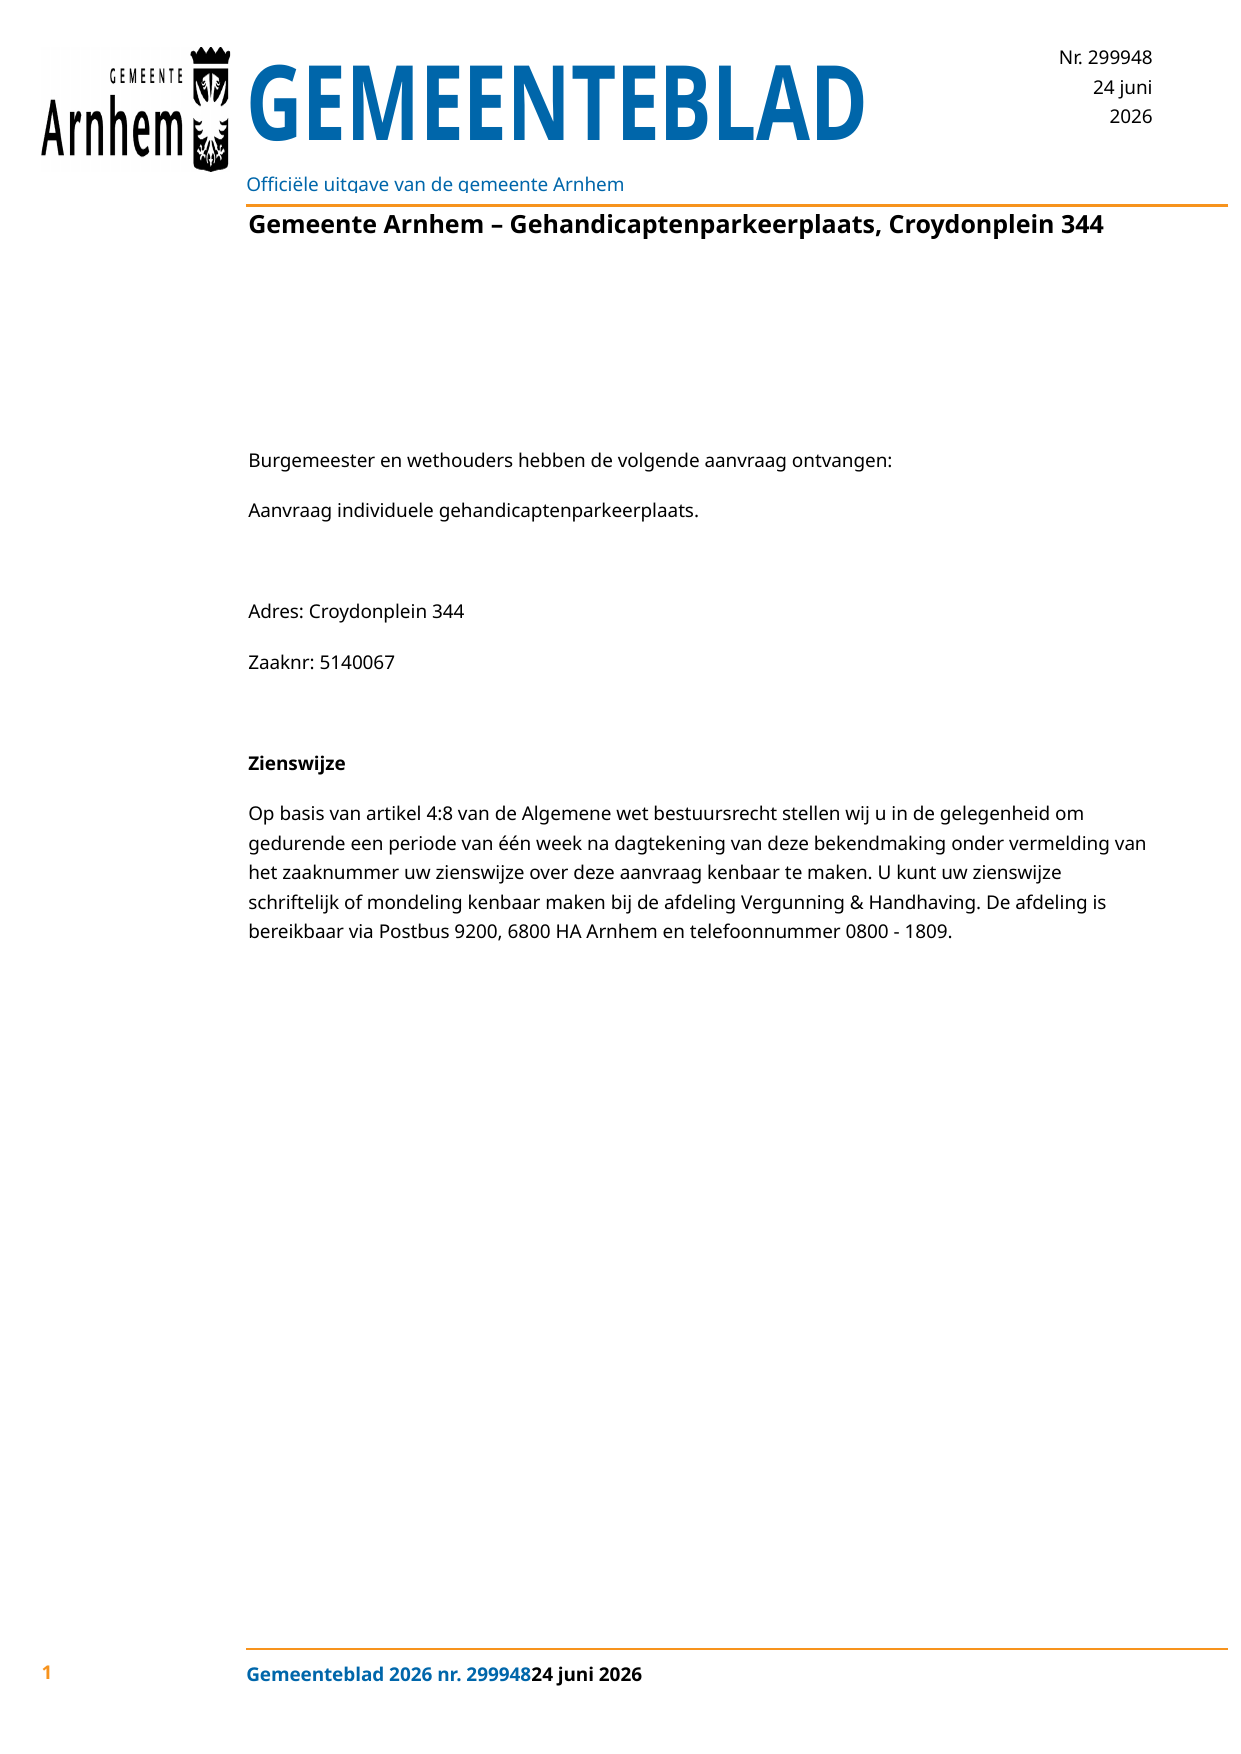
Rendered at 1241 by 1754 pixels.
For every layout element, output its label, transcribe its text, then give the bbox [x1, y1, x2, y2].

picture [41, 47, 231, 172]
text Adres: Croydonplein 344 [248, 598, 1152, 624]
text Zienswijze [248, 750, 1152, 776]
text Aanvraag individuele gehandicaptenparkeerplaats. [248, 498, 1152, 523]
text Gemeente Arnhem – Gehandicaptenparkeerplaats, Croydonplein 344 [248, 207, 1152, 241]
text Burgemeester en wethouders hebben de volgende aanvraag ontvangen: [248, 447, 1152, 473]
text Zaaknr: 5140067 [248, 649, 1152, 675]
text Op basis van artikel 4:8 van de Algemene wet bestuursrecht stellen wij u in de gelegenheid om gedurende een periode van één week na dagtekening van deze bekendmaking onder vermelding van het zaaknummer uw zienswijze over deze aanvraag kenbaar te maken. U kunt uw zienswijze schriftelijk of mondeling kenbaar maken bij de afdeling Vergunning & Handhaving. De afdeling is bereikbaar via Postbus 9200, 6800 HA Arnhem en telefoonnummer 0800 - 1809. [248, 800, 1152, 944]
